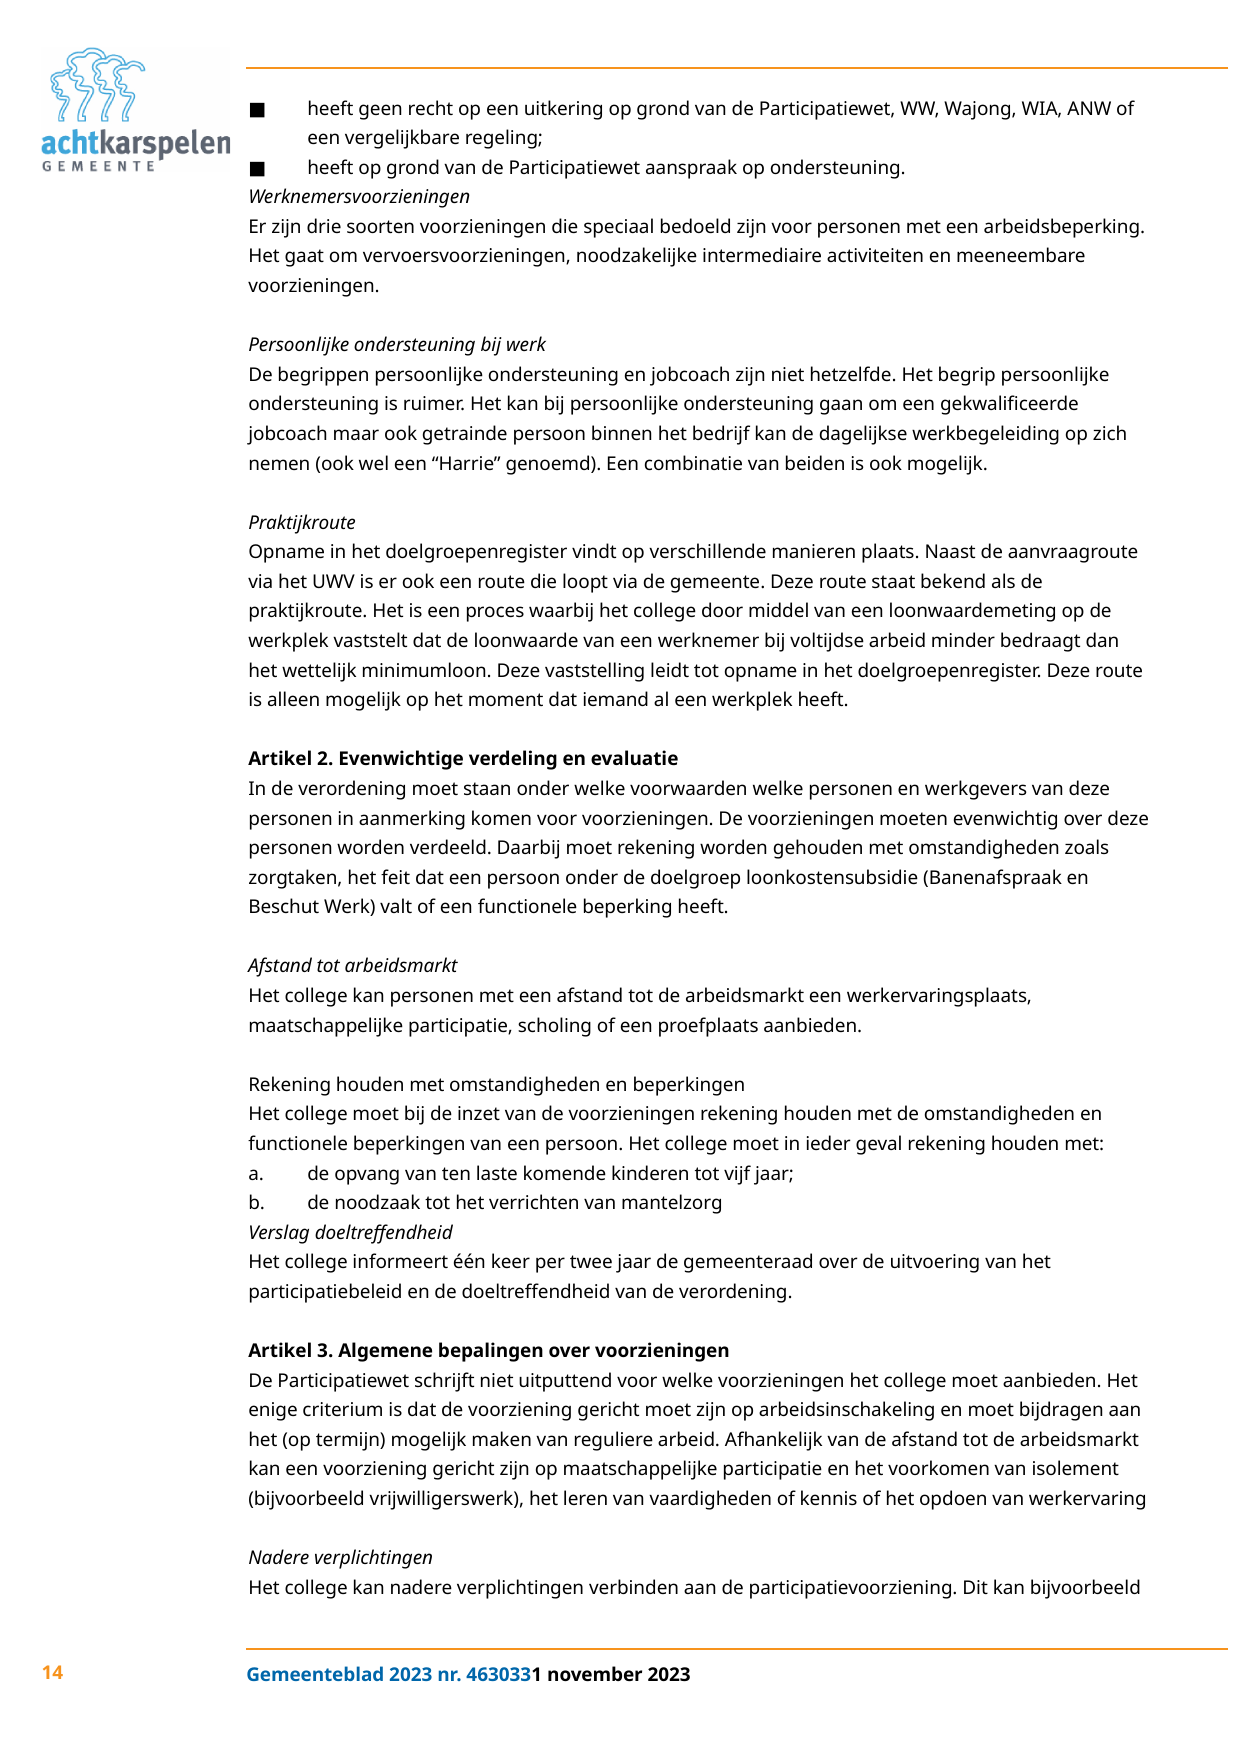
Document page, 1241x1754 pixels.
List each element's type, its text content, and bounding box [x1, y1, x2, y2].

text De begrippen persoonlijke ondersteuning en jobcoach zijn niet hetzelfde. Het begrip persoonlijke ondersteuning is ruimer. Het kan bij persoonlijke ondersteuning gaan om een gekwalificeerde jobcoach maar ook getrainde persoon binnen het bedrijf kan de dagelijkse werkbegeleiding op zich nemen (ook wel een “Harrie” genoemd). Een combinatie van beiden is ook mogelijk. [248, 361, 1152, 476]
text Het college moet bij de inzet van de voorzieningen rekening houden met de omstandigheden en functionele beperkingen van een persoon. Het college moet in ieder geval rekening houden met: [248, 1101, 1152, 1156]
list de noodzaak tot het verrichten van mantelzorg [248, 1189, 1152, 1215]
text Artikel 2. Evenwichtige verdeling en evaluatie [248, 746, 1152, 771]
text Persoonlijke ondersteuning bij werk [248, 331, 1152, 357]
text Praktijkroute [248, 509, 1152, 535]
text Artikel 3. Algemene bepalingen over voorzieningen [248, 1337, 1152, 1363]
list heeft geen recht op een uitkering op grond van de Participatiewet, WW, Wajong, WIA, ANW of een vergelijkbare regeling; [248, 95, 1152, 150]
text Het college kan personen met een afstand tot de arbeidsmarkt een werkervaringsplaats, maatschappelijke participatie, scholing of een proefplaats aanbieden. [248, 982, 1152, 1038]
text Rekening houden met omstandigheden en beperkingen [248, 1071, 1152, 1097]
picture [41, 47, 231, 172]
text Verslag doeltreffendheid [248, 1219, 1152, 1245]
text In de verordening moet staan onder welke voorwaarden welke personen en werkgevers van deze personen in aanmerking komen voor voorzieningen. De voorzieningen moeten evenwichtig over deze personen worden verdeeld. Daarbij moet rekening worden gehouden met omstandigheden zoals zorgtaken, het feit dat een persoon onder de doelgroep loonkostensubsidie (Banenafspraak en Beschut Werk) valt of een functionele beperking heeft. [248, 775, 1152, 919]
text Opname in het doelgroepenregister vindt op verschillende manieren plaats. Naast de aanvraagroute via het UWV is er ook een route die loopt via de gemeente. Deze route staat bekend als de praktijkroute. Het is een proces waarbij het college door middel van een loonwaardemeting op de werkplek vaststelt dat de loonwaarde van een werknemer bij voltijdse arbeid minder bedraagt dan het wettelijk minimumloon. Deze vaststelling leidt tot opname in het doelgroepenregister. Deze route is alleen mogelijk op het moment dat iemand al een werkplek heeft. [248, 538, 1152, 712]
text Er zijn drie soorten voorzieningen die speciaal bedoeld zijn voor personen met een arbeidsbeperking. Het gaat om vervoersvoorzieningen, noodzakelijke intermediaire activiteiten en meeneembare voorzieningen. [248, 213, 1152, 298]
list de opvang van ten laste komende kinderen tot vijf jaar; [248, 1160, 1152, 1186]
text Werknemersvoorzieningen [248, 183, 1152, 209]
text De Participatiewet schrijft niet uitputtend voor welke voorzieningen het college moet aanbieden. Het enige criterium is dat de voorziening gericht moet zijn op arbeidsinschakeling en moet bijdragen aan het (op termijn) mogelijk maken van reguliere arbeid. Afhankelijk van de afstand tot de arbeidsmarkt kan een voorziening gericht zijn op maatschappelijke participatie en het voorkomen van isolement (bijvoorbeeld vrijwilligerswerk), het leren van vaardigheden of kennis of het opdoen van werkervaring [248, 1367, 1152, 1511]
text Het college kan nadere verplichtingen verbinden aan de participatievoorziening. Dit kan bijvoorbeeld [248, 1574, 1152, 1600]
text Nadere verplichtingen [248, 1544, 1152, 1570]
text Afstand tot arbeidsmarkt [248, 953, 1152, 978]
text Het college informeert één keer per twee jaar de gemeenteraad over de uitvoering van het participatiebeleid en de doeltreffendheid van de verordening. [248, 1248, 1152, 1304]
list heeft op grond van de Participatiewet aanspraak op ondersteuning. [248, 154, 1152, 180]
